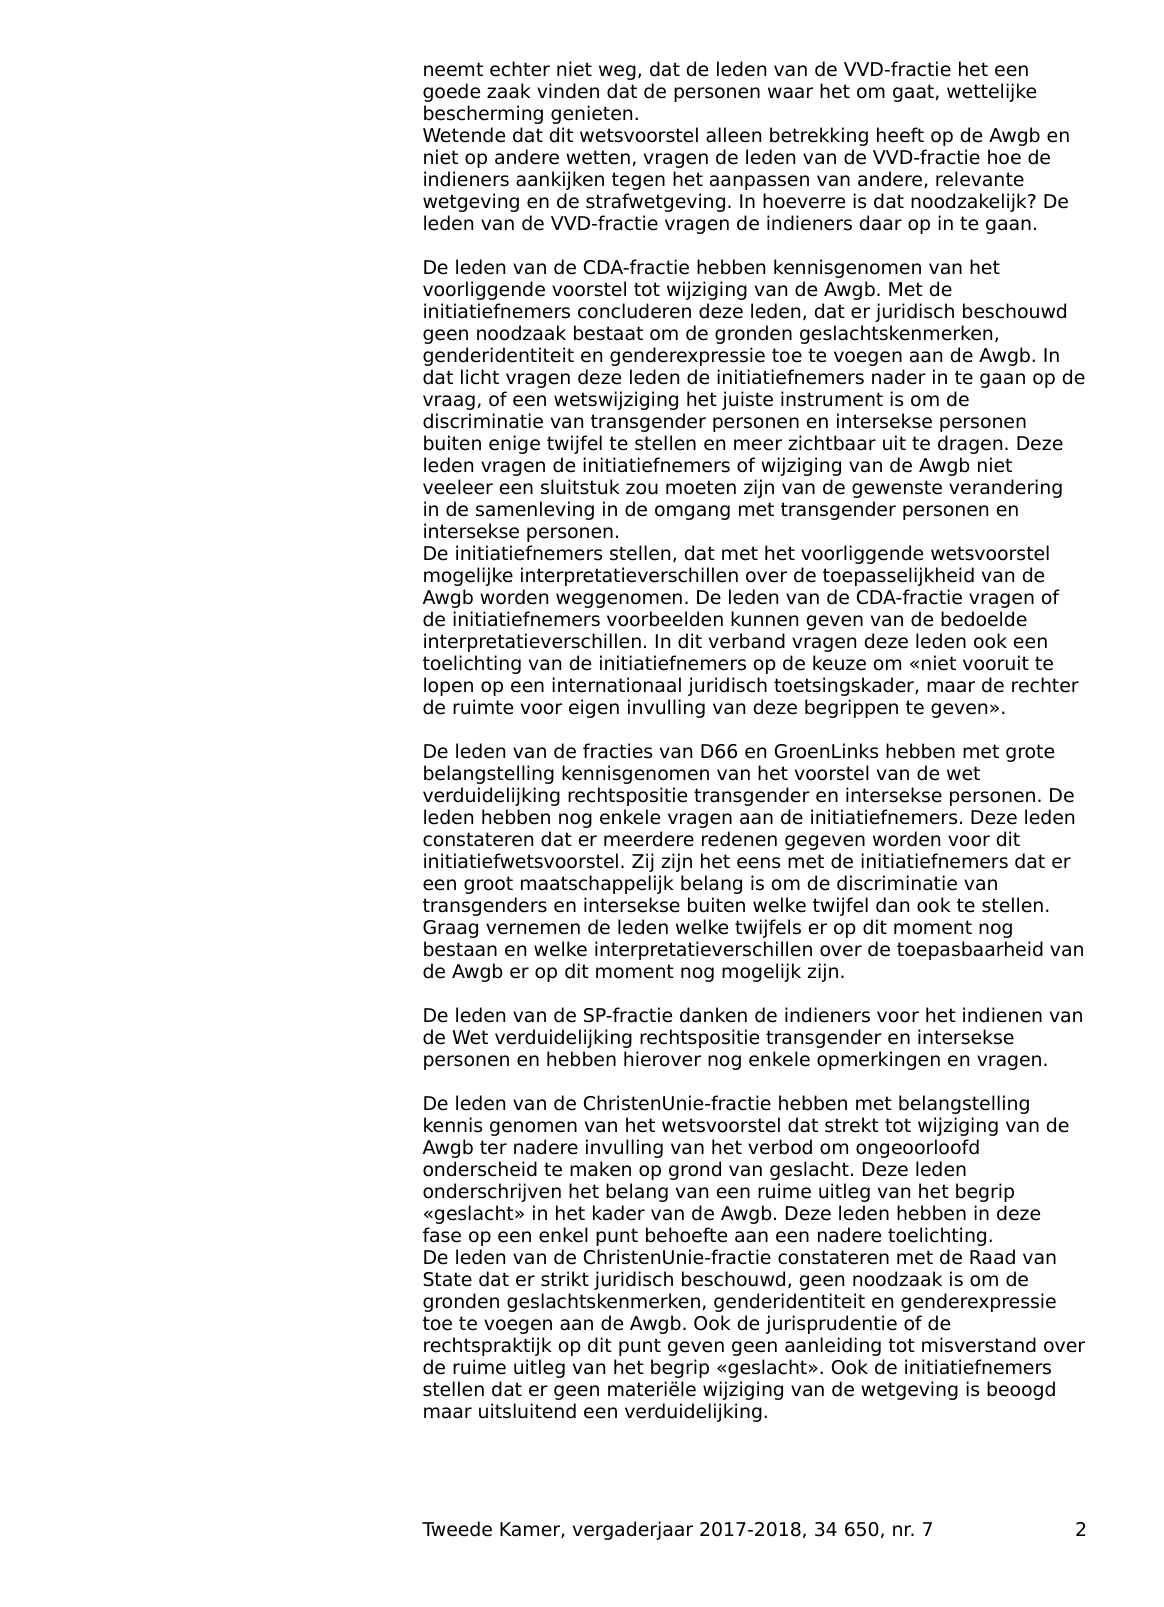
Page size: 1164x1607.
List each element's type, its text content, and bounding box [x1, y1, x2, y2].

text De leden van de SP-fractie danken de indieners voor het indienen van de Wet verduidelijking rechtspositie transgender en intersekse personen en hebben hierover nog enkele opmerkingen en vragen. [422, 1005, 1087, 1071]
text De initiatiefnemers stellen, dat met het voorliggende wetsvoorstel mogelijke interpretatieverschillen over de toepasselijkheid van de Awgb worden weggenomen. De leden van de CDA-fractie vragen of de initiatiefnemers voorbeelden kunnen geven van de bedoelde interpretatieverschillen. In dit verband vragen deze leden ook een toelichting van de initiatiefnemers op de keuze om «niet vooruit te lopen op een internationaal juridisch toetsingskader, maar de rechter de ruimte voor eigen invulling van deze begrippen te geven». [422, 543, 1087, 719]
text De leden van de ChristenUnie-fractie constateren met de Raad van State dat er strikt juridisch beschouwd, geen noodzaak is om de gronden geslachtskenmerken, genderidentiteit en genderexpressie toe te voegen aan de Awgb. Ook de jurisprudentie of de rechtspraktijk op dit punt geven geen aanleiding tot misverstand over de ruime uitleg van het begrip «geslacht». Ook de initiatiefnemers stellen dat er geen materiële wijziging van de wetgeving is beoogd maar uitsluitend een verduidelijking. [422, 1247, 1087, 1423]
text De leden van de CDA-fractie hebben kennisgenomen van het voorliggende voorstel tot wijziging van de Awgb. Met de initiatiefnemers concluderen deze leden, dat er juridisch beschouwd geen noodzaak bestaat om de gronden geslachtskenmerken, genderidentiteit en genderexpressie toe te voegen aan de Awgb. In dat licht vragen deze leden de initiatiefnemers nader in te gaan op de vraag, of een wetswijziging het juiste instrument is om de discriminatie van transgender personen en intersekse personen buiten enige twijfel te stellen en meer zichtbaar uit te dragen. Deze leden vragen de initiatiefnemers of wijziging van de Awgb niet veeleer een sluitstuk zou moeten zijn van de gewenste verandering in de samenleving in de omgang met transgender personen en intersekse personen. [422, 257, 1087, 543]
text Wetende dat dit wetsvoorstel alleen betrekking heeft op de Awgb en niet op andere wetten, vragen de leden van de VVD-fractie hoe de indieners aankijken tegen het aanpassen van andere, relevante wetgeving en de strafwetgeving. In hoeverre is dat noodzakelijk? De leden van de VVD-fractie vragen de indieners daar op in te gaan. [422, 125, 1087, 235]
text neemt echter niet weg, dat de leden van de VVD-fractie het een goede zaak vinden dat de personen waar het om gaat, wettelijke bescherming genieten. [422, 59, 1087, 125]
text De leden van de fracties van D66 en GroenLinks hebben met grote belangstelling kennisgenomen van het voorstel van de wet verduidelijking rechtspositie transgender en intersekse personen. De leden hebben nog enkele vragen aan de initiatiefnemers. Deze leden constateren dat er meerdere redenen gegeven worden voor dit initiatiefwetsvoorstel. Zij zijn het eens met de initiatiefnemers dat er een groot maatschappelijk belang is om de discriminatie van transgenders en intersekse buiten welke twijfel dan ook te stellen. Graag vernemen de leden welke twijfels er op dit moment nog bestaan en welke interpretatieverschillen over de toepasbaarheid van de Awgb er op dit moment nog mogelijk zijn. [422, 741, 1087, 983]
text De leden van de ChristenUnie-fractie hebben met belangstelling kennis genomen van het wetsvoorstel dat strekt tot wijziging van de Awgb ter nadere invulling van het verbod om ongeoorloofd onderscheid te maken op grond van geslacht. Deze leden onderschrijven het belang van een ruime uitleg van het begrip «geslacht» in het kader van de Awgb. Deze leden hebben in deze fase op een enkel punt behoefte aan een nadere toelichting. [422, 1093, 1087, 1247]
